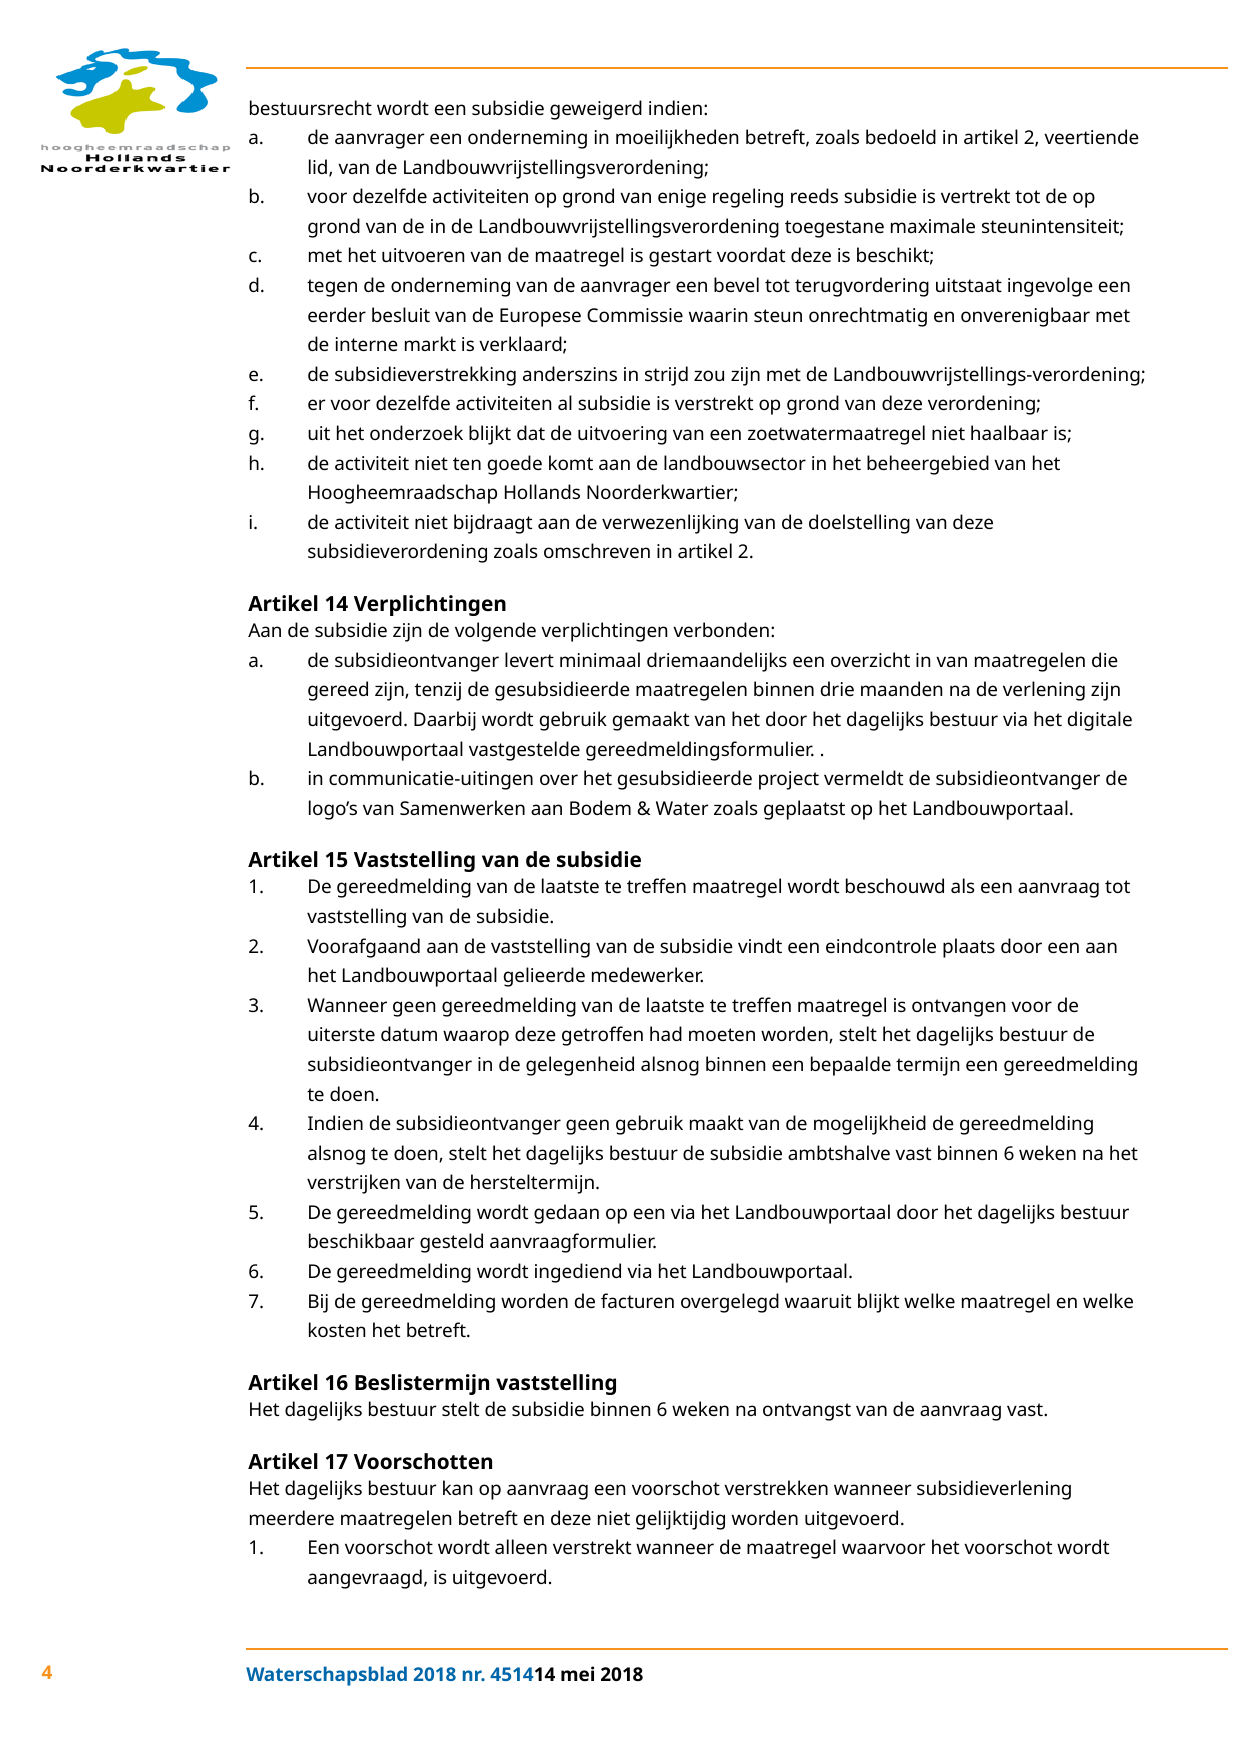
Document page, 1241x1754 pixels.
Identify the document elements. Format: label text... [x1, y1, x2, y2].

list Een voorschot wordt alleen verstrekt wanneer de maatregel waarvoor het voorschot wordt aangevraagd, is uitgevoerd. [248, 1534, 1152, 1590]
text Artikel 17 Voorschotten [248, 1447, 1152, 1475]
list Wanneer geen gereedmelding van de laatste te treffen maatregel is ontvangen voor de uiterste datum waarop deze getroffen had moeten worden, stelt het dagelijks bestuur de subsidieontvanger in de gelegenheid alsnog binnen een bepaalde termijn een gereedmelding te doen. [248, 992, 1152, 1107]
text Artikel 16 Beslistermijn vaststelling [248, 1368, 1152, 1396]
list De gereedmelding wordt ingediend via het Landbouwportaal. [248, 1258, 1152, 1284]
list De gereedmelding wordt gedaan op een via het Landbouwportaal door het dagelijks bestuur beschikbaar gesteld aanvraagformulier. [248, 1199, 1152, 1254]
list Bij de gereedmelding worden de facturen overgelegd waaruit blijkt welke maatregel en welke kosten het betreft. [248, 1288, 1152, 1343]
list Indien de subsidieontvanger geen gebruik maakt van de mogelijkheid de gereedmelding alsnog te doen, stelt het dagelijks bestuur de subsidie ambtshalve vast binnen 6 weken na het verstrijken van de hersteltermijn. [248, 1110, 1152, 1195]
list de activiteit niet bijdraagt aan de verwezenlijking van de doelstelling van deze subsidieverordening zoals omschreven in artikel 2. [248, 509, 1152, 564]
list Voorafgaand aan de vaststelling van de subsidie vindt een eindcontrole plaats door een aan het Landbouwportaal gelieerde medewerker. [248, 933, 1152, 988]
list uit het onderzoek blijkt dat de uitvoering van een zoetwatermaatregel niet haalbaar is; [248, 420, 1152, 446]
list er voor dezelfde activiteiten al subsidie is verstrekt op grond van deze verordening; [248, 391, 1152, 416]
list tegen de onderneming van de aanvrager een bevel tot terugvordering uitstaat ingevolge een eerder besluit van de Europese Commissie waarin steun onrechtmatig en onverenigbaar met de interne markt is verklaard; [248, 272, 1152, 357]
text Aan de subsidie zijn de volgende verplichtingen verbonden: [248, 617, 1152, 643]
list de subsidieverstrekking anderszins in strijd zou zijn met de Landbouwvrijstellings-verordening; [248, 361, 1152, 387]
text Artikel 14 Verplichtingen [248, 589, 1152, 617]
picture [41, 47, 231, 172]
text Artikel 15 Vaststelling van de subsidie [248, 845, 1152, 874]
list met het uitvoeren van de maatregel is gestart voordat deze is beschikt; [248, 243, 1152, 268]
list de subsidieontvanger levert minimaal driemaandelijks een overzicht in van maatregelen die gereed zijn, tenzij de gesubsidieerde maatregelen binnen drie maanden na de verlening zijn uitgevoerd. Daarbij wordt gebruik gemaakt van het door het dagelijks bestuur via het digitale Landbouwportaal vastgestelde gereedmeldingsformulier. . [248, 647, 1152, 761]
list de aanvrager een onderneming in moeilijkheden betreft, zoals bedoeld in artikel 2, veertiende lid, van de Landbouwvrijstellingsverordening; [248, 124, 1152, 180]
list in communicatie-uitingen over het gesubsidieerde project vermeldt de subsidieontvanger de logo’s van Samenwerken aan Bodem & Water zoals geplaatst op het Landbouwportaal. [248, 765, 1152, 821]
text bestuursrecht wordt een subsidie geweigerd indien: [248, 95, 1152, 121]
list voor dezelfde activiteiten op grond van enige regeling reeds subsidie is vertrekt tot de op grond van de in de Landbouwvrijstellingsverordening toegestane maximale steunintensiteit; [248, 183, 1152, 239]
text Het dagelijks bestuur stelt de subsidie binnen 6 weken na ontvangst van de aanvraag vast. [248, 1396, 1152, 1422]
list De gereedmelding van de laatste te treffen maatregel wordt beschouwd als een aanvraag tot vaststelling van de subsidie. [248, 874, 1152, 929]
text Het dagelijks bestuur kan op aanvraag een voorschot verstrekken wanneer subsidieverlening meerdere maatregelen betreft en deze niet gelijktijdig worden uitgevoerd. [248, 1475, 1152, 1531]
list de activiteit niet ten goede komt aan de landbouwsector in het beheergebied van het Hoogheemraadschap Hollands Noorderkwartier; [248, 450, 1152, 505]
